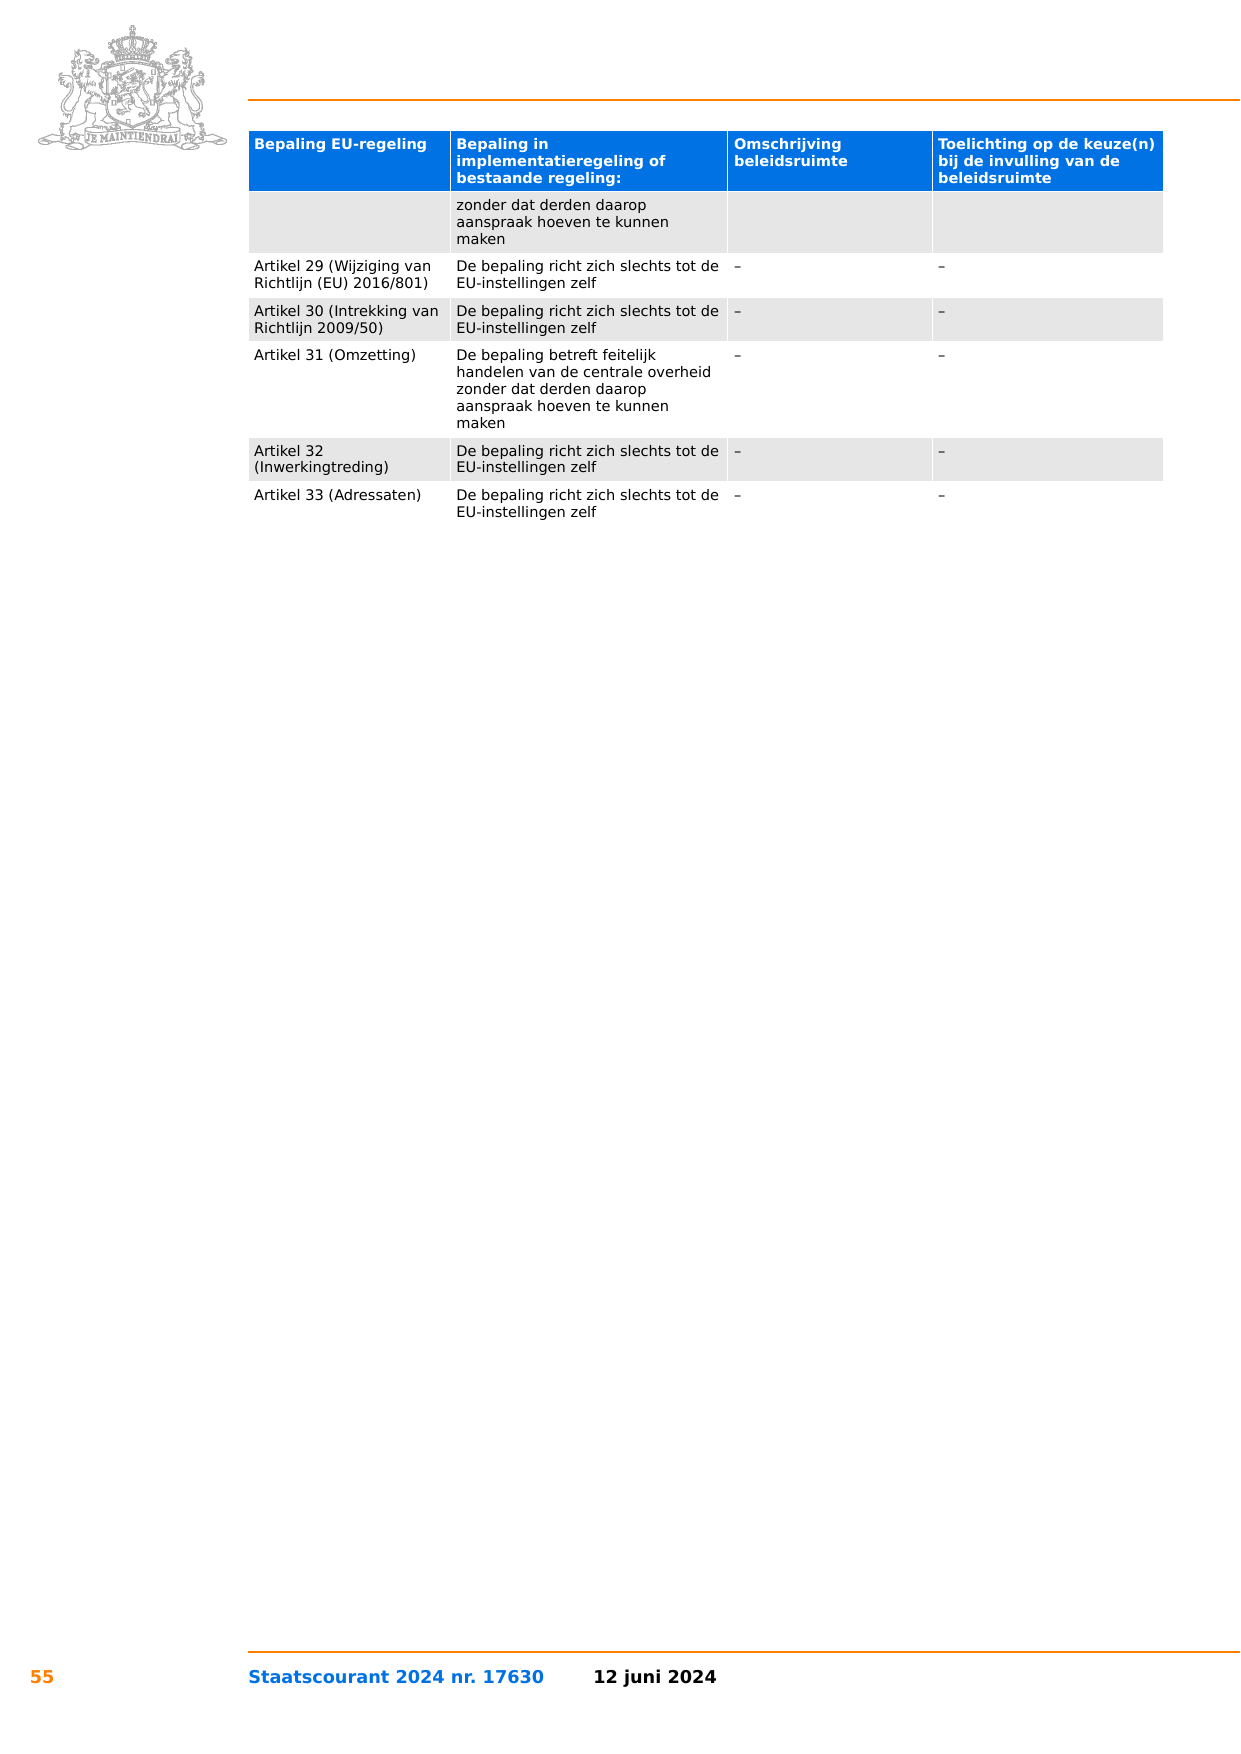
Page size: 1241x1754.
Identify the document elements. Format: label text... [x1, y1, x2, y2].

table_cell – [933, 254, 1163, 297]
table_cell De bepaling betreft feitelijk handelen van de centrale overheid zonder dat derden daarop aanspraak hoeven te kunnen maken [451, 343, 727, 437]
table_cell Artikel 32 (Inwerkingtreding) [249, 438, 450, 481]
table_cell – [728, 438, 932, 481]
table_cell – [728, 482, 932, 525]
table_cell [933, 192, 1163, 253]
table_cell De bepaling richt zich slechts tot de EU-instellingen zelf [451, 298, 727, 341]
table_cell zonder dat derden daarop aanspraak hoeven te kunnen maken [451, 192, 727, 253]
table_cell – [933, 298, 1163, 341]
table_cell [728, 192, 932, 253]
table_cell Artikel 31 (Omzetting) [249, 343, 450, 437]
table_header Omschrijving beleidsruimte [728, 131, 932, 191]
table_cell – [728, 298, 932, 341]
table_cell Artikel 30 (Intrekking van Richtlijn 2009/50) [249, 298, 450, 341]
table_cell De bepaling richt zich slechts tot de EU-instellingen zelf [451, 254, 727, 297]
table_cell – [933, 343, 1163, 437]
table_cell – [933, 438, 1163, 481]
table_cell – [728, 343, 932, 437]
table_cell Artikel 33 (Adressaten) [249, 482, 450, 525]
table_header Bepaling in implementatieregeling of bestaande regeling: [451, 131, 727, 191]
table_header Bepaling EU-regeling [249, 131, 450, 191]
table_cell De bepaling richt zich slechts tot de EU-instellingen zelf [451, 438, 727, 481]
table_cell [249, 192, 450, 253]
picture [38, 25, 227, 150]
table_cell De bepaling richt zich slechts tot de EU-instellingen zelf [451, 482, 727, 525]
table_header Toelichting op de keuze(n) bij de invulling van de beleidsruimte [933, 131, 1163, 191]
table_cell – [933, 482, 1163, 525]
table_cell Artikel 29 (Wijziging van Richtlijn (EU) 2016/801) [249, 254, 450, 297]
table_cell – [728, 254, 932, 297]
